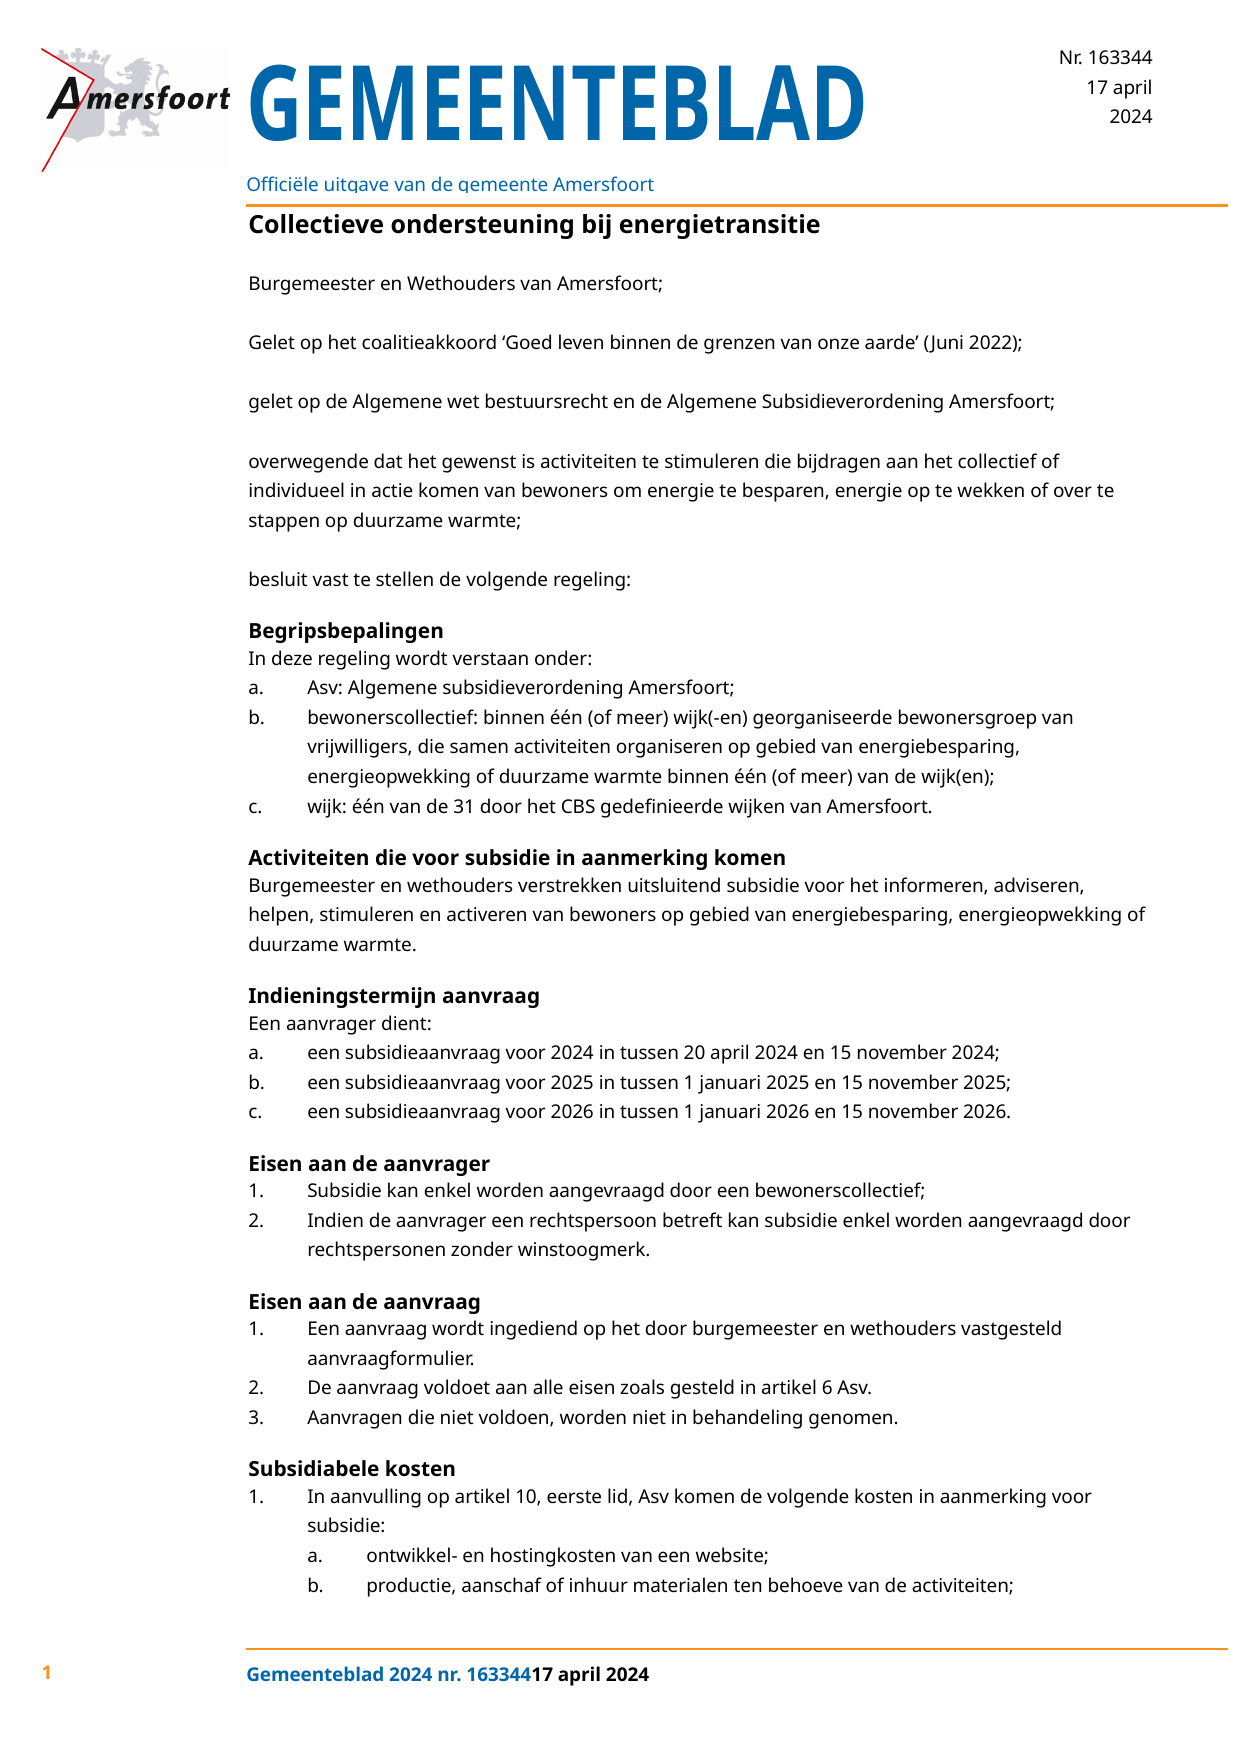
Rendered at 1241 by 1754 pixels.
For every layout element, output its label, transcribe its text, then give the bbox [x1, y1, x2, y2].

text Activiteiten die voor subsidie in aanmerking komen [248, 843, 1152, 872]
list wijk: één van de 31 door het CBS gedefinieerde wijken van Amersfoort. [248, 793, 1152, 819]
list Indien de aanvrager een rechtspersoon betreft kan subsidie enkel worden aangevraagd door rechtspersonen zonder winstoogmerk. [248, 1207, 1152, 1262]
text Eisen aan de aanvraag [248, 1287, 1152, 1315]
list ontwikkel- en hostingkosten van een website; [307, 1542, 1152, 1568]
text Subsidiabele kosten [248, 1454, 1152, 1483]
text gelet op de Algemene wet bestuursrecht en de Algemene Subsidieverordening Amersfoort; [248, 389, 1152, 414]
text Collectieve ondersteuning bij energietransitie [248, 207, 1152, 241]
text Een aanvrager dient: [248, 1010, 1152, 1036]
list De aanvraag voldoet aan alle eisen zoals gesteld in artikel 6 Asv. [248, 1374, 1152, 1400]
list bewonerscollectief: binnen één (of meer) wijk(-en) georganiseerde bewonersgroep van vrijwilligers, die samen activiteiten organiseren op gebied van energiebesparing, energieopwekking of duurzame warmte binnen één (of meer) van de wijk(en); [248, 704, 1152, 789]
text In deze regeling wordt verstaan onder: [248, 645, 1152, 671]
list In aanvulling op artikel 10, eerste lid, Asv komen de volgende kosten in aanmerking voor subsidie: [248, 1483, 1152, 1538]
picture [41, 47, 231, 172]
list een subsidieaanvraag voor 2026 in tussen 1 januari 2026 en 15 november 2026. [248, 1098, 1152, 1124]
list Subsidie kan enkel worden aangevraagd door een bewonerscollectief; [248, 1177, 1152, 1203]
text Burgemeester en wethouders verstrekken uitsluitend subsidie voor het informeren, adviseren, helpen, stimuleren en activeren van bewoners op gebied van energiebesparing, energieopwekking of duurzame warmte. [248, 872, 1152, 957]
list Een aanvraag wordt ingediend op het door burgemeester en wethouders vastgesteld aanvraagformulier. [248, 1315, 1152, 1371]
list Asv: Algemene subsidieverordening Amersfoort; [248, 674, 1152, 700]
text Begripsbepalingen [248, 617, 1152, 645]
text Eisen aan de aanvrager [248, 1149, 1152, 1177]
list productie, aanschaf of inhuur materialen ten behoeve van de activiteiten; [307, 1572, 1152, 1597]
list Aanvragen die niet voldoen, worden niet in behandeling genomen. [248, 1404, 1152, 1430]
text Gelet op het coalitieakkoord ‘Goed leven binnen de grenzen van onze aarde’ (Juni 2022); [248, 329, 1152, 355]
text Burgemeester en Wethouders van Amersfoort; [248, 270, 1152, 296]
text overwegende dat het gewenst is activiteiten te stimuleren die bijdragen aan het collectief of individueel in actie komen van bewoners om energie te besparen, energie op te wekken of over te stappen op duurzame warmte; [248, 448, 1152, 533]
text Indieningstermijn aanvraag [248, 981, 1152, 1010]
list een subsidieaanvraag voor 2025 in tussen 1 januari 2025 en 15 november 2025; [248, 1069, 1152, 1095]
list een subsidieaanvraag voor 2024 in tussen 20 april 2024 en 15 november 2024; [248, 1039, 1152, 1065]
text besluit vast te stellen de volgende regeling: [248, 566, 1152, 592]
